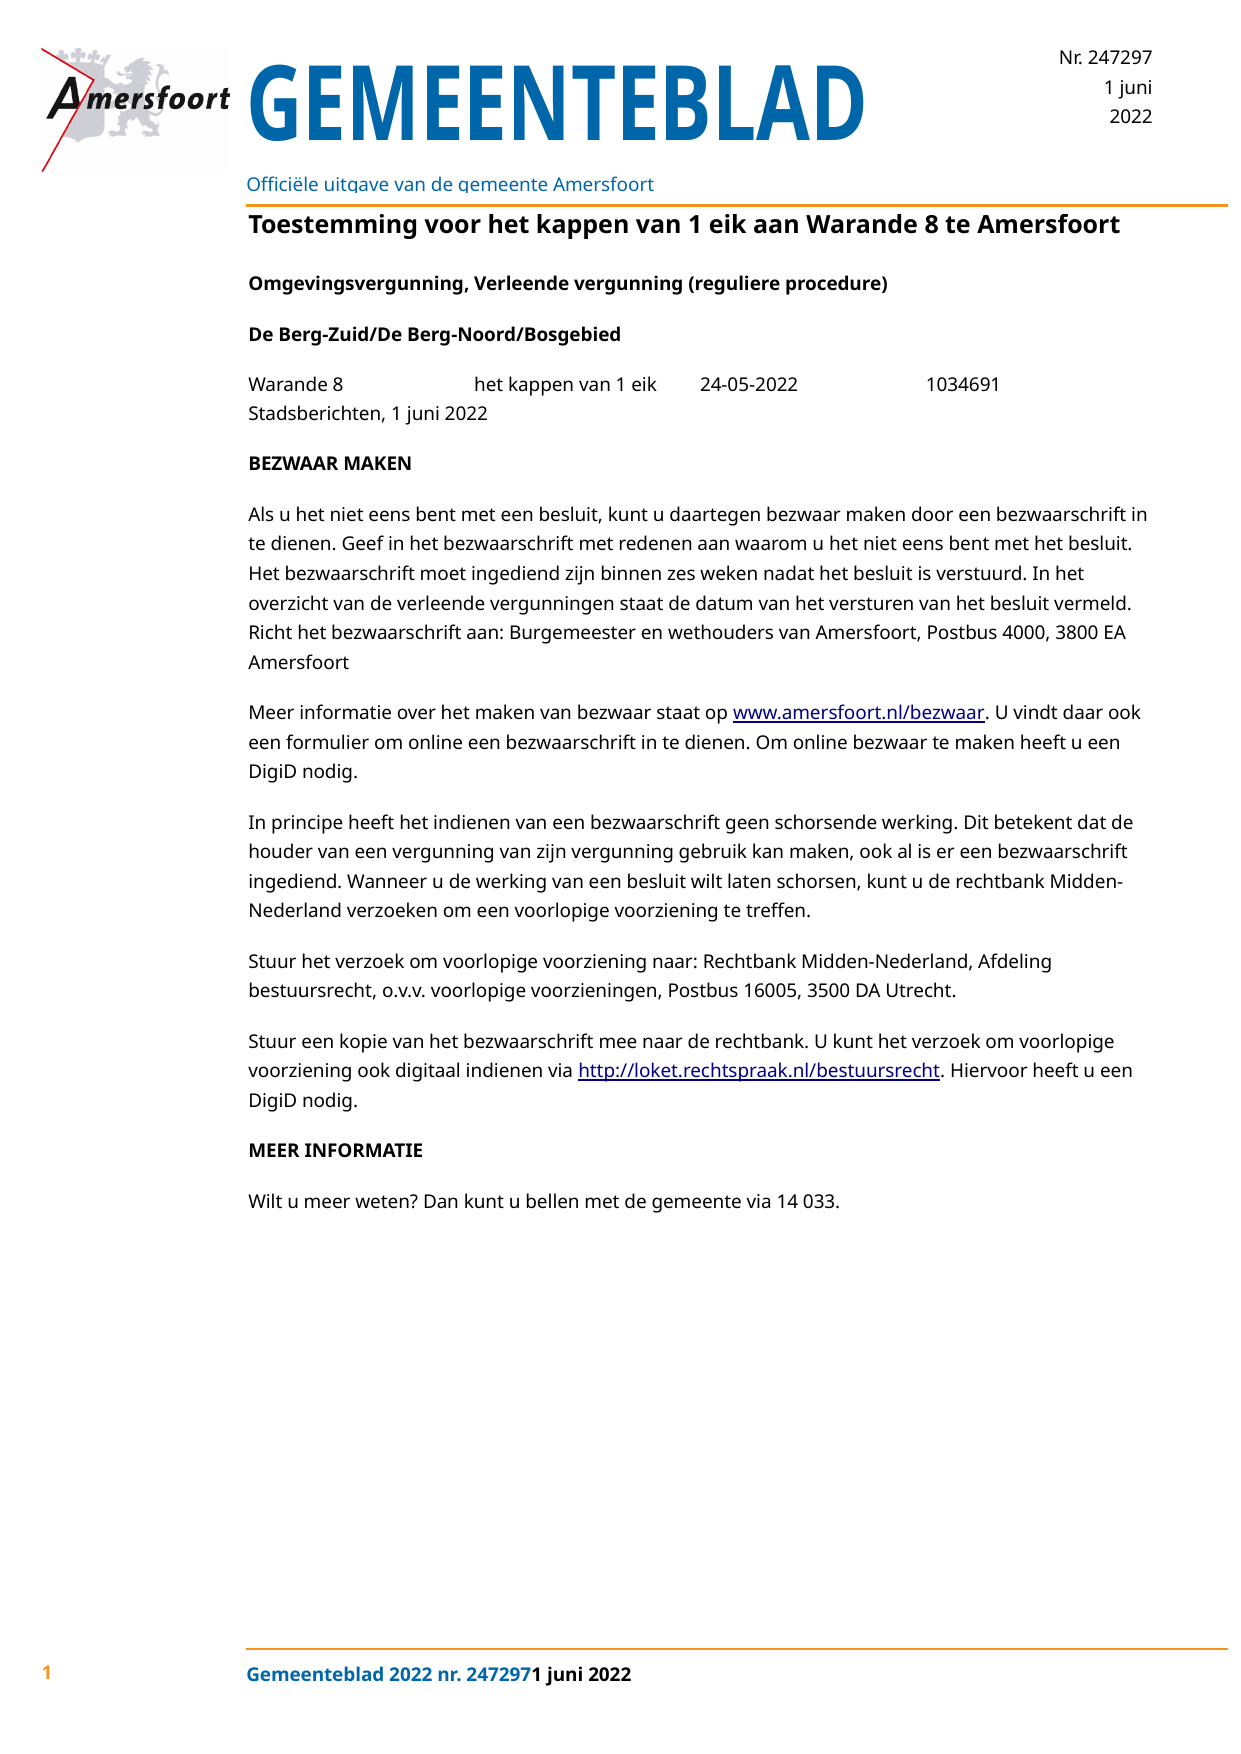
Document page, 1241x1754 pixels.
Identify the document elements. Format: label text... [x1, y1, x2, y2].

text Als u het niet eens bent met een besluit, kunt u daartegen bezwaar maken door een bezwaarschrift in te dienen. Geef in het bezwaarschrift met redenen aan waarom u het niet eens bent met het besluit. Het bezwaarschrift moet ingediend zijn binnen zes weken nadat het besluit is verstuurd. In het overzicht van de verleende vergunningen staat de datum van het versturen van het besluit vermeld. Richt het bezwaarschrift aan: Burgemeester en wethouders van Amersfoort, Postbus 4000, 3800 EA Amersfoort [248, 501, 1152, 675]
text Meer informatie over het maken van bezwaar staat op www.amersfoort.nl/bezwaar. U vindt daar ook een formulier om online een bezwaarschrift in te dienen. Om online bezwaar te maken heeft u een DigiD nodig. [248, 699, 1152, 784]
text In principe heeft het indienen van een bezwaarschrift geen schorsende werking. Dit betekent dat de houder van een vergunning van zijn vergunning gebruik kan maken, ook al is er een bezwaarschrift ingediend. Wanneer u de werking van een besluit wilt laten schorsen, kunt u de rechtbank Midden-Nederland verzoeken om een voorlopige voorziening te treffen. [248, 809, 1152, 923]
table_header Warande 8 [248, 371, 474, 397]
picture [41, 47, 231, 172]
text De Berg-Zuid/De Berg-Noord/Bosgebied [248, 321, 1152, 346]
text Stuur het verzoek om voorlopige voorziening naar: Rechtbank Midden-Nederland, Afdeling bestuursrecht, o.v.v. voorlopige voorzieningen, Postbus 16005, 3500 DA Utrecht. [248, 948, 1152, 1003]
text Toestemming voor het kappen van 1 eik aan Warande 8 te Amersfoort [248, 207, 1152, 241]
table_header 24-05-2022 [700, 371, 926, 397]
text BEZWAAR MAKEN [248, 451, 1152, 476]
table_header 1034691 [926, 371, 1152, 397]
text MEER INFORMATIE [248, 1138, 1152, 1163]
table_header het kappen van 1 eik [474, 371, 700, 397]
text Stadsberichten, 1 juni 2022 [248, 400, 1152, 426]
text Omgevingsvergunning, Verleende vergunning (reguliere procedure) [248, 270, 1152, 296]
text Wilt u meer weten? Dan kunt u bellen met de gemeente via 14 033. [248, 1188, 1152, 1214]
text Stuur een kopie van het bezwaarschrift mee naar de rechtbank. U kunt het verzoek om voorlopige voorziening ook digitaal indienen via http://loket.rechtspraak.nl/bestuursrecht. Hiervoor heeft u een DigiD nodig. [248, 1028, 1152, 1113]
